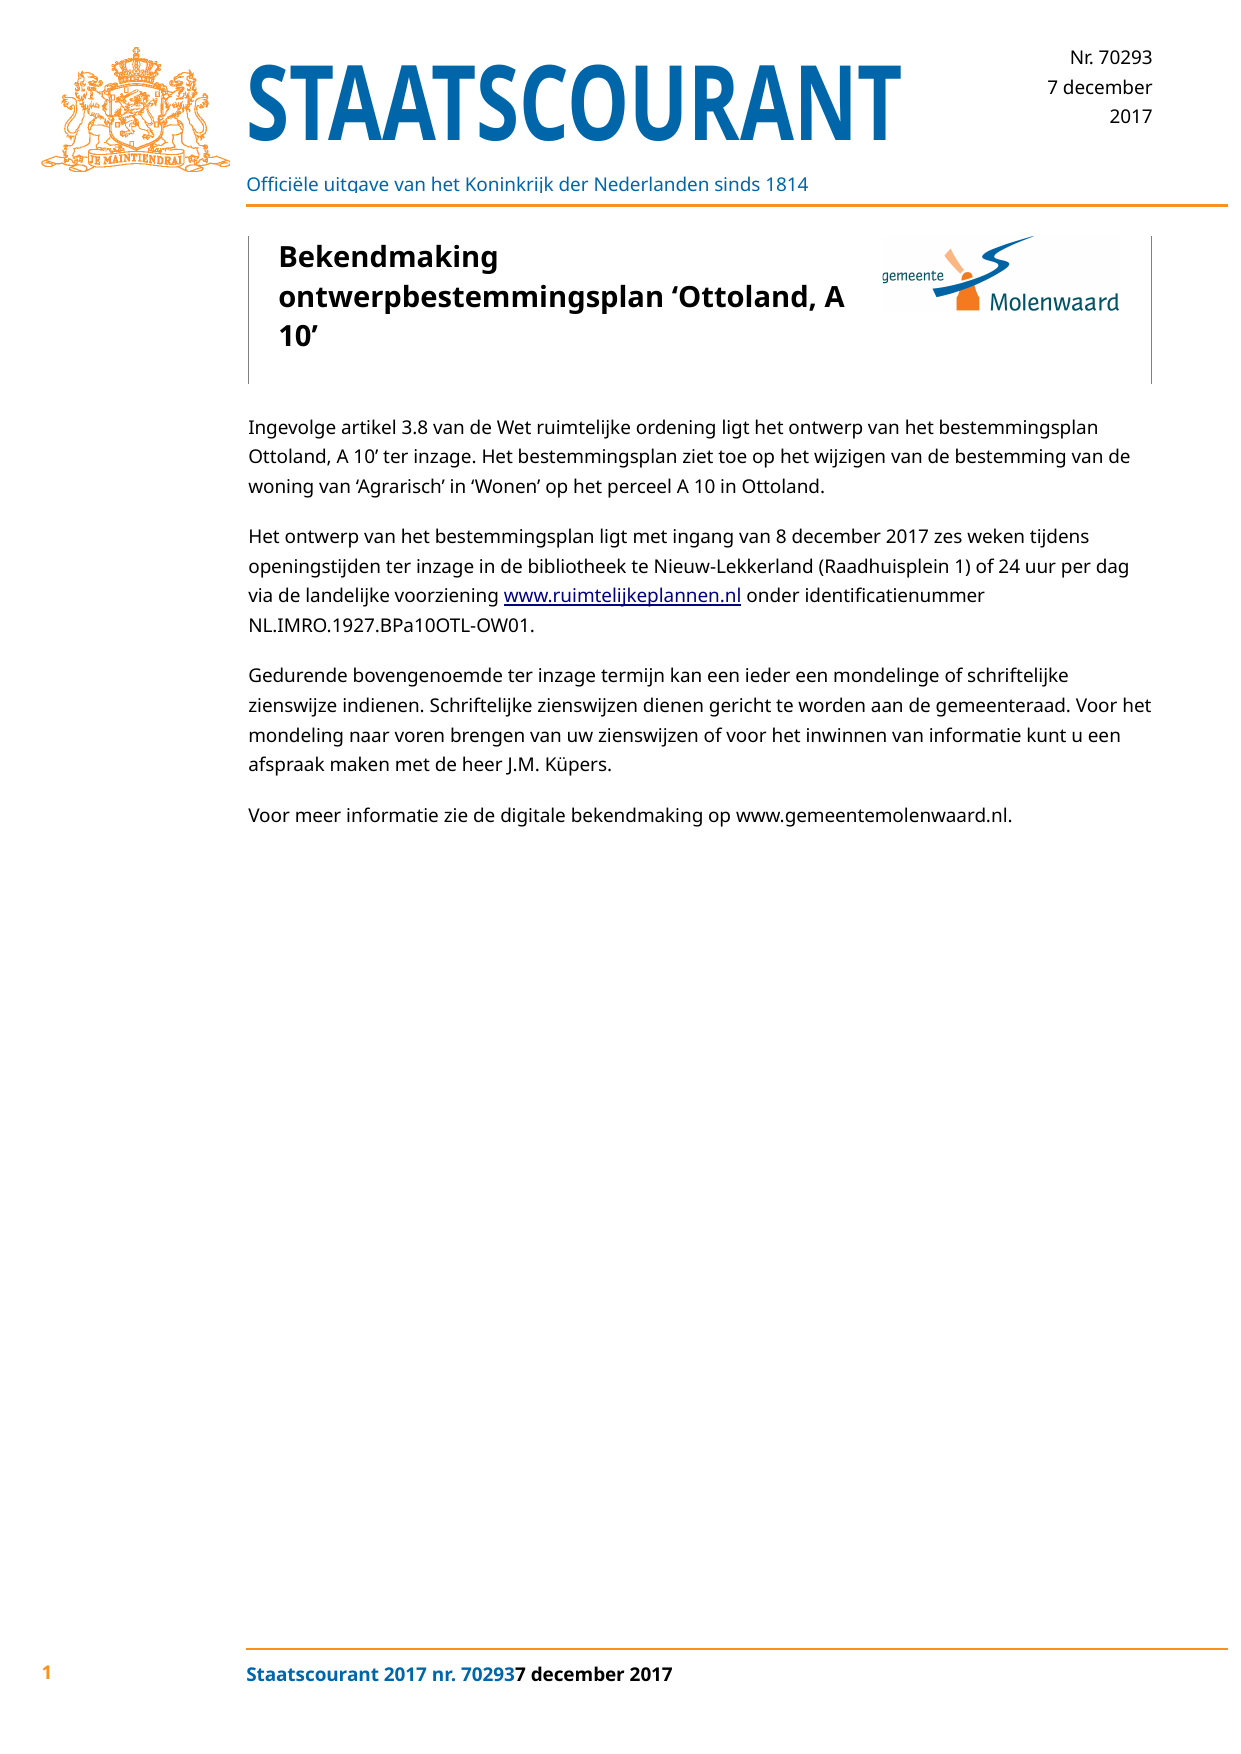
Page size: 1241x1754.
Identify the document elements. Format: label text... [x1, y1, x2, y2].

text Het ontwerp van het bestemmingsplan ligt met ingang van 8 december 2017 zes weken tijdens openingstijden ter inzage in de bibliotheek te Nieuw-Lekkerland (Raadhuisplein 1) of 24 uur per dag via de landelijke voorziening www.ruimtelijkeplannen.nl onder identificatienummer NL.IMRO.1927.BPa10OTL-OW01. [248, 523, 1152, 638]
picture [41, 47, 231, 172]
text Voor meer informatie zie de digitale bekendmaking op www.gemeentemolenwaard.nl. [248, 802, 1152, 828]
text Gedurende bovengenoemde ter inzage termijn kan een ieder een mondelinge of schriftelijke zienswijze indienen. Schriftelijke zienswijzen dienen gericht te worden aan de gemeenteraad. Voor het mondeling naar voren brengen van uw zienswijzen of voor het inwinnen van informatie kunt u een afspraak maken met de heer J.M. Küpers. [248, 663, 1152, 777]
picture [882, 236, 1119, 311]
text Ingevolge artikel 3.8 van de Wet ruimtelijke ordening ligt het ontwerp van het bestemmingsplan Ottoland, A 10’ ter inzage. Het bestemmingsplan ziet toe op het wijzigen van de bestemming van de woning van ‘Agrarisch’ in ‘Wonen’ op het perceel A 10 in Ottoland. [248, 414, 1152, 499]
table_header Bekendmaking ontwerpbestemmingsplan ‘Ottoland, A 10’ [249, 236, 850, 384]
table_header [850, 236, 1151, 384]
